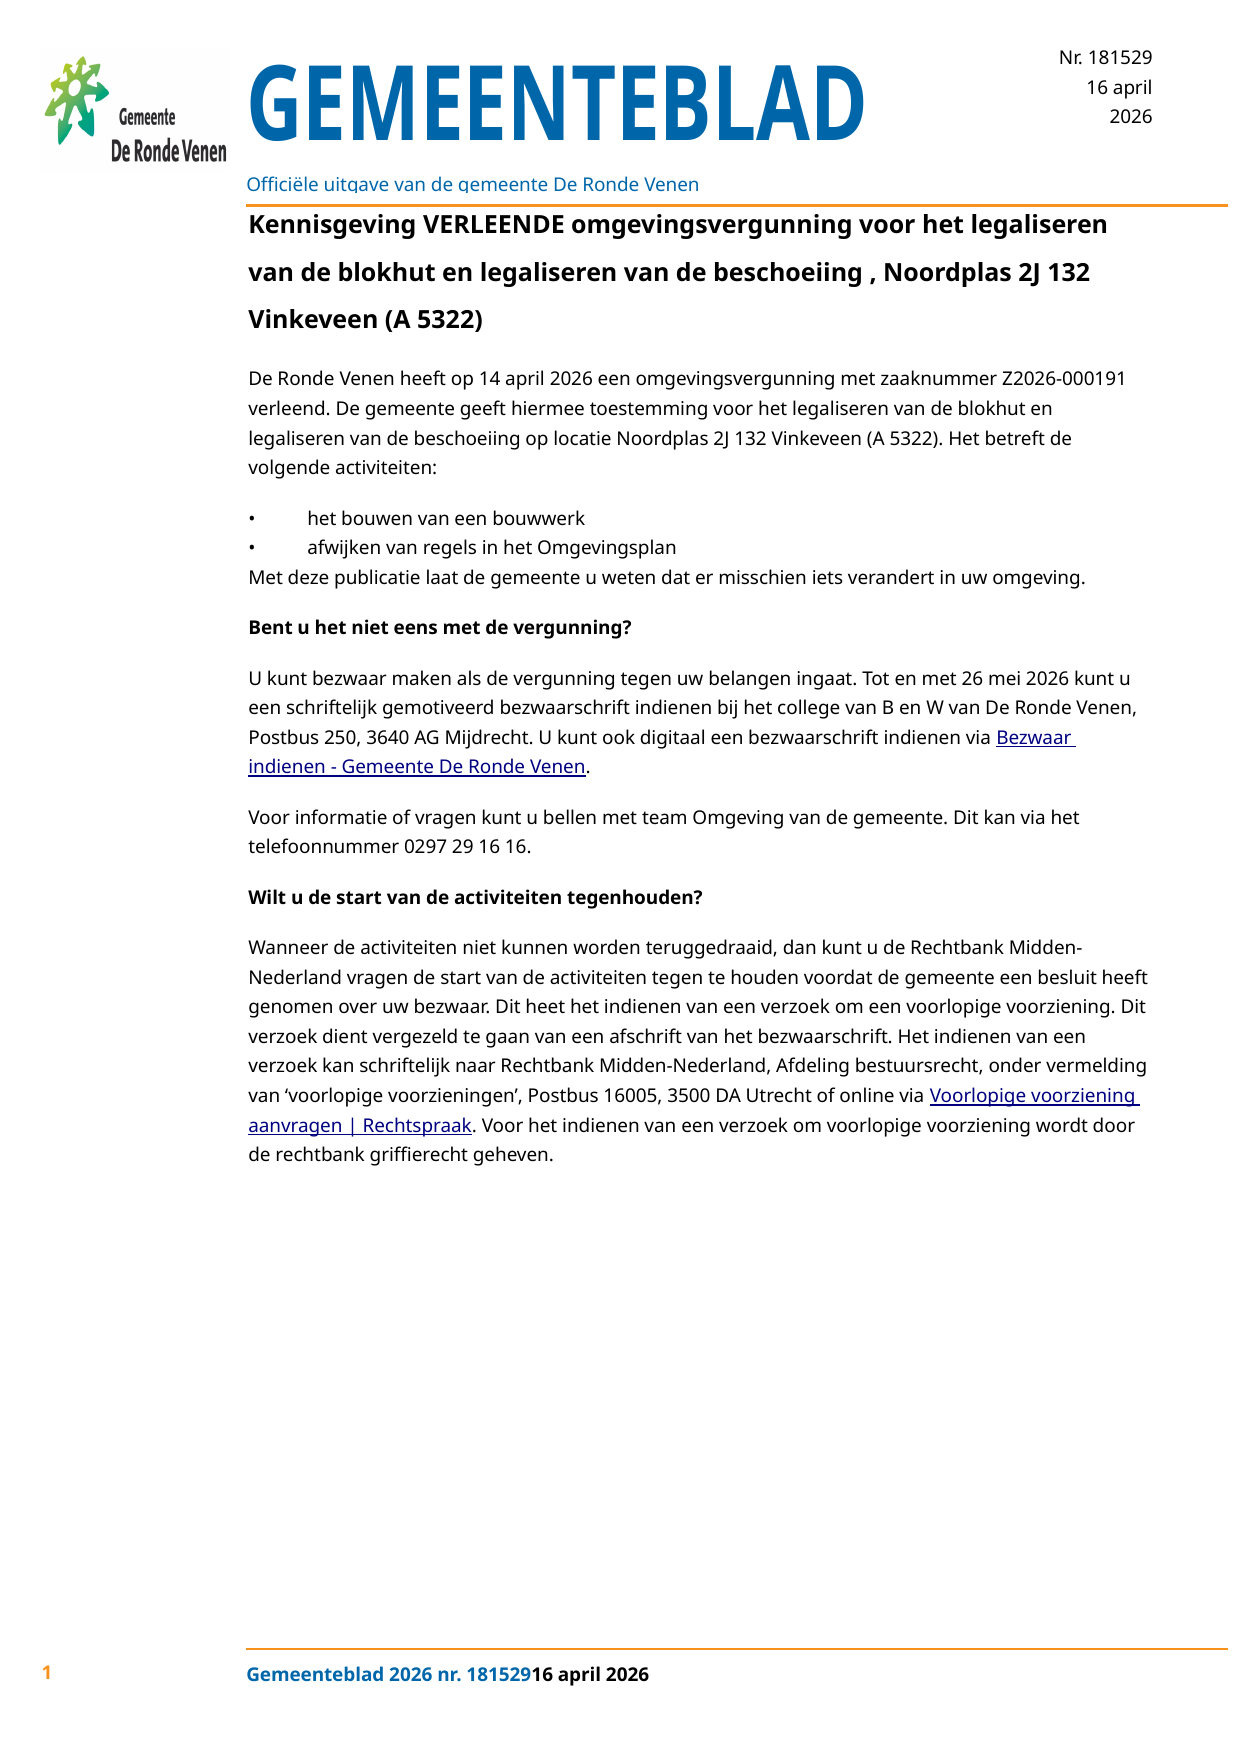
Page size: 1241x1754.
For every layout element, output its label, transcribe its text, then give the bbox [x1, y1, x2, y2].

text De Ronde Venen heeft op 14 april 2026 een omgevingsvergunning met zaaknummer Z2026-000191 verleend. De gemeente geeft hiermee toestemming voor het legaliseren van de blokhut en legaliseren van de beschoeiing op locatie Noordplas 2J 132 Vinkeveen (A 5322). Het betreft de volgende activiteiten: [248, 366, 1152, 480]
picture [41, 47, 231, 172]
list het bouwen van een bouwwerk [248, 505, 1152, 530]
text U kunt bezwaar maken als de vergunning tegen uw belangen ingaat. Tot en met 26 mei 2026 kunt u een schriftelijk gemotiveerd bezwaarschrift indienen bij het college van B en W van De Ronde Venen, Postbus 250, 3640 AG Mijdrecht. U kunt ook digitaal een bezwaarschrift indienen via Bezwaar indienen - Gemeente De Ronde Venen. [248, 665, 1152, 779]
list afwijken van regels in het Omgevingsplan [248, 534, 1152, 560]
text Bent u het niet eens met de vergunning? [248, 614, 1152, 640]
text Wanneer de activiteiten niet kunnen worden teruggedraaid, dan kunt u de Rechtbank Midden-Nederland vragen de start van de activiteiten tegen te houden voordat de gemeente een besluit heeft genomen over uw bezwaar. Dit heet het indienen van een verzoek om een voorlopige voorziening. Dit verzoek dient vergezeld te gaan van een afschrift van het bezwaarschrift. Het indienen van een verzoek kan schriftelijk naar Rechtbank Midden-Nederland, Afdeling bestuursrecht, onder vermelding van ‘voorlopige voorzieningen’, Postbus 16005, 3500 DA Utrecht of online via Voorlopige voorziening aanvragen | Rechtspraak. Voor het indienen van een verzoek om voorlopige voorziening wordt door de rechtbank griffierecht geheven. [248, 934, 1152, 1167]
text Voor informatie of vragen kunt u bellen met team Omgeving van de gemeente. Dit kan via het telefoonnummer 0297 29 16 16. [248, 804, 1152, 859]
text Wilt u de start van de activiteiten tegenhouden? [248, 884, 1152, 909]
text Kennisgeving VERLEENDE omgevingsvergunning voor het legaliseren van de blokhut en legaliseren van de beschoeiing , Noordplas 2J 132 Vinkeveen (A 5322) [248, 207, 1152, 336]
text Met deze publicatie laat de gemeente u weten dat er misschien iets verandert in uw omgeving. [248, 564, 1152, 589]
